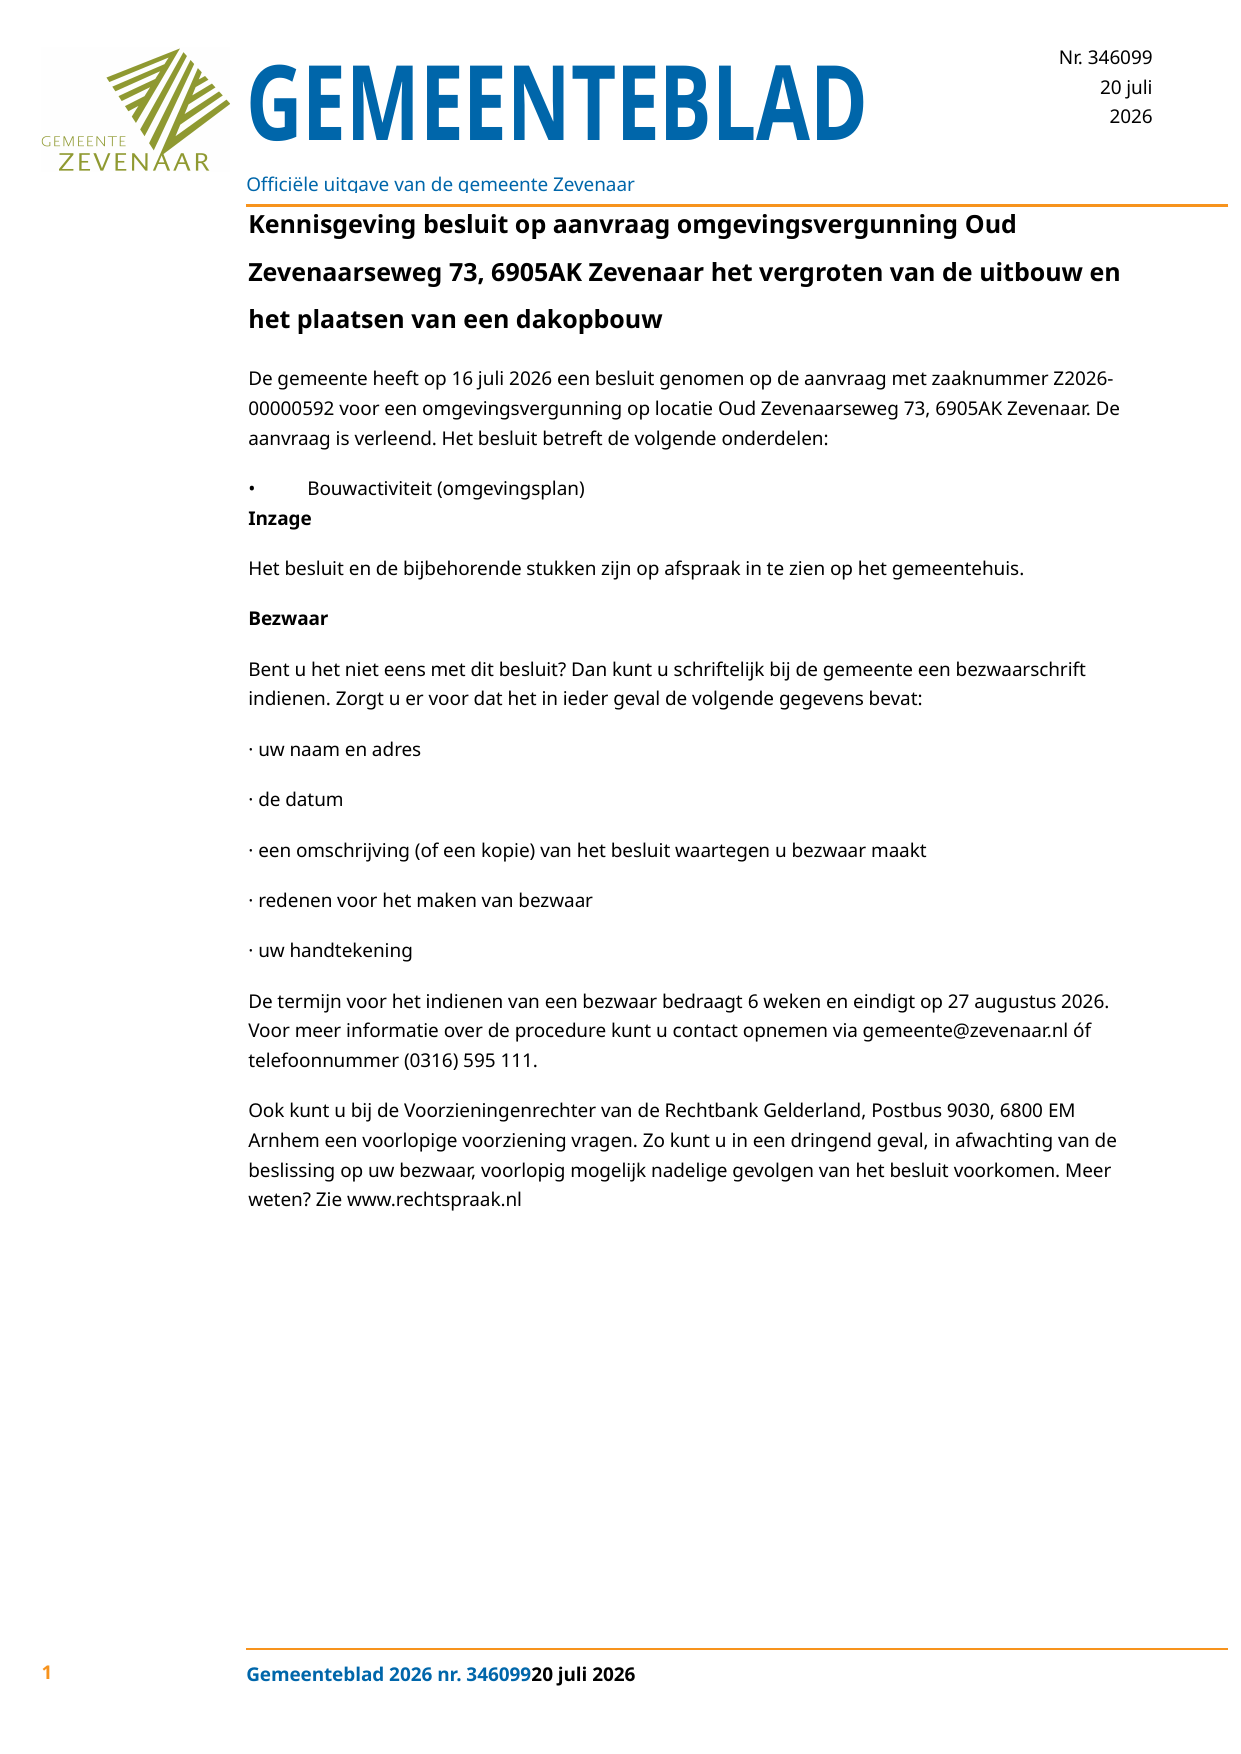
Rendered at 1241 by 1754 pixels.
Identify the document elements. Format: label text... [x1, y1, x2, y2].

text Kennisgeving besluit op aanvraag omgevingsvergunning Oud Zevenaarseweg 73, 6905AK Zevenaar het vergroten van de uitbouw en het plaatsen van een dakopbouw [248, 207, 1152, 336]
text Ook kunt u bij de Voorzieningenrechter van de Rechtbank Gelderland, Postbus 9030, 6800 EM Arnhem een voorlopige voorziening vragen. Zo kunt u in een dringend geval, in afwachting van de beslissing op uw bezwaar, voorlopig mogelijk nadelige gevolgen van het besluit voorkomen. Meer weten? Zie www.rechtspraak.nl [248, 1098, 1152, 1212]
text · een omschrijving (of een kopie) van het besluit waartegen u bezwaar maakt [248, 837, 1152, 862]
picture [41, 47, 231, 172]
list Bouwactiviteit (omgevingsplan) [248, 475, 1152, 501]
text De termijn voor het indienen van een bezwaar bedraagt 6 weken en eindigt op 27 augustus 2026. Voor meer informatie over de procedure kunt u contact opnemen via gemeente@zevenaar.nl óf telefoonnummer (0316) 595 111. [248, 988, 1152, 1073]
text De gemeente heeft op 16 juli 2026 een besluit genomen op de aanvraag met zaaknummer Z2026-00000592 voor een omgevingsvergunning op locatie Oud Zevenaarseweg 73, 6905AK Zevenaar. De aanvraag is verleend. Het besluit betreft de volgende onderdelen: [248, 366, 1152, 450]
text Bent u het niet eens met dit besluit? Dan kunt u schriftelijk bij de gemeente een bezwaarschrift indienen. Zorgt u er voor dat het in ieder geval de volgende gegevens bevat: [248, 656, 1152, 711]
text · uw naam en adres [248, 736, 1152, 762]
text · redenen voor het maken van bezwaar [248, 887, 1152, 913]
text Bezwaar [248, 606, 1152, 631]
text · uw handtekening [248, 938, 1152, 963]
text Het besluit en de bijbehorende stukken zijn op afspraak in te zien op het gemeentehuis. [248, 555, 1152, 581]
text Inzage [248, 505, 1152, 530]
text · de datum [248, 786, 1152, 812]
